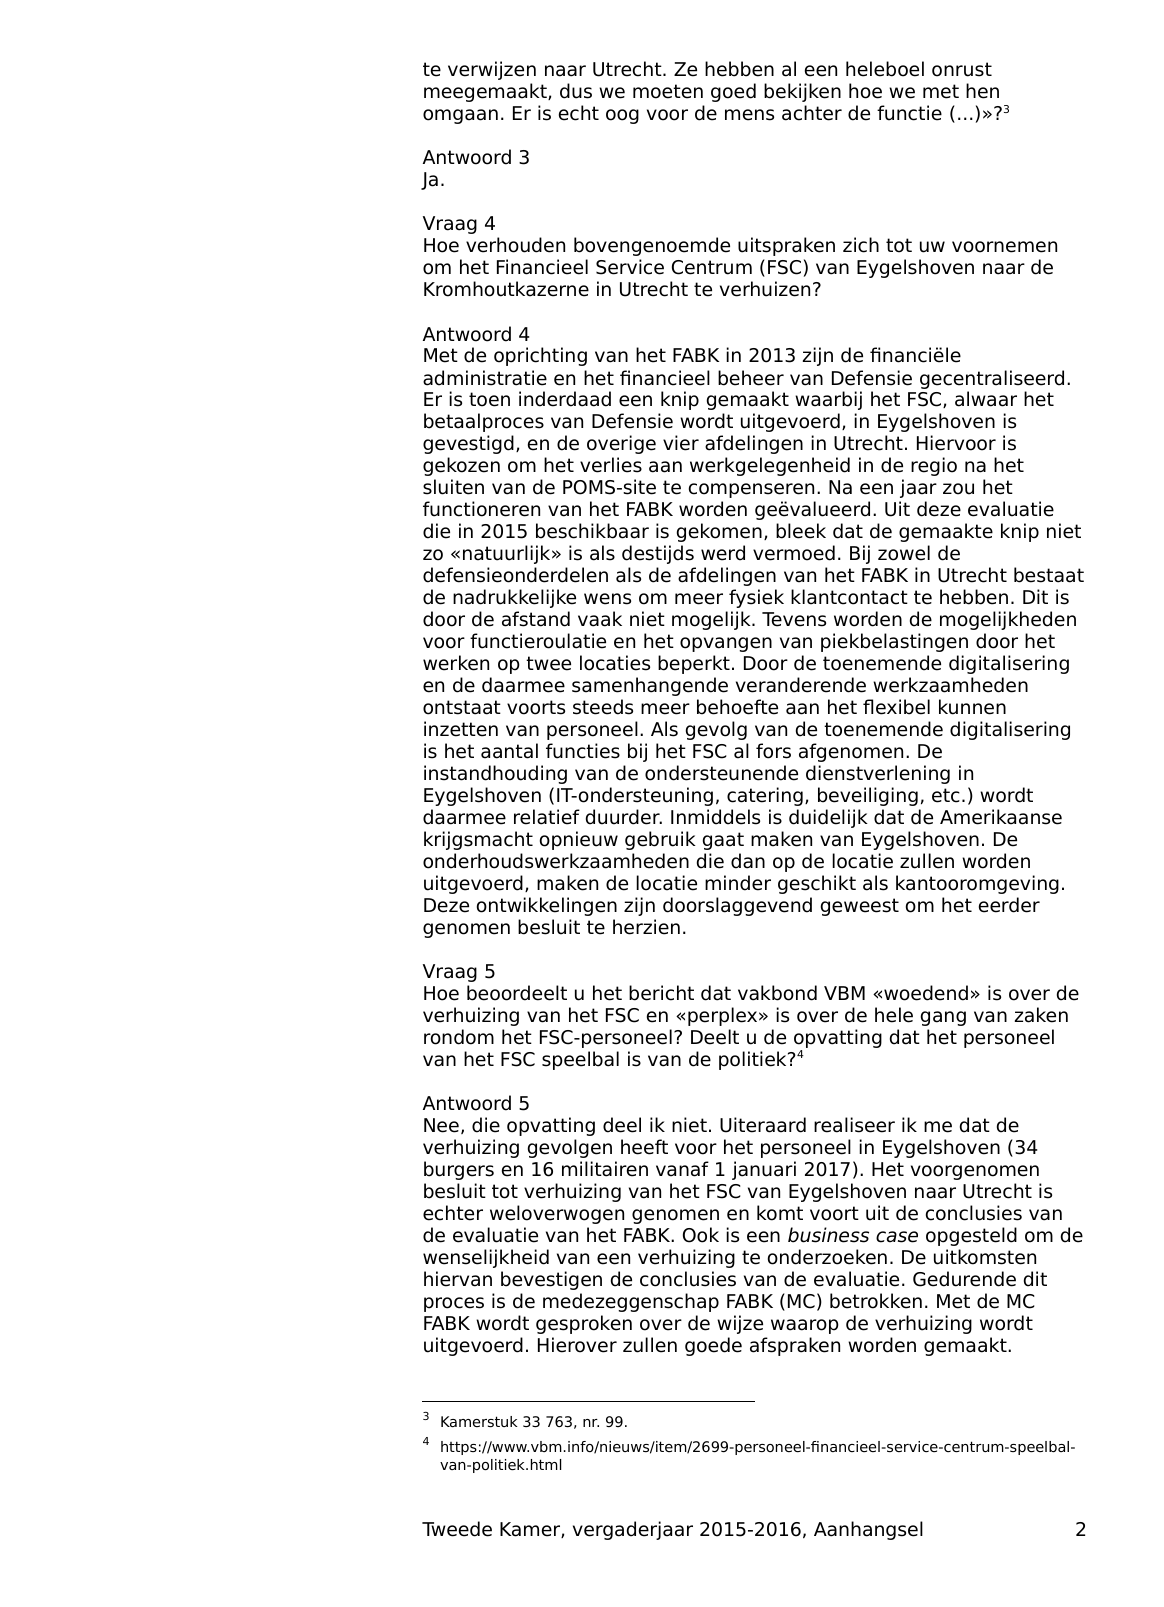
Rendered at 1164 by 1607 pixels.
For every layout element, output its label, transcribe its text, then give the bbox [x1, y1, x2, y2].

text Met de oprichting van het FABK in 2013 zijn de financiële administratie en het financieel beheer van Defensie gecentraliseerd. Er is toen inderdaad een knip gemaakt waarbij het FSC, alwaar het betaalproces van Defensie wordt uitgevoerd, in Eygelshoven is gevestigd, en de overige vier afdelingen in Utrecht. Hiervoor is gekozen om het verlies aan werkgelegenheid in de regio na het sluiten van de POMS-site te compenseren. Na een jaar zou het functioneren van het FABK worden geëvalueerd. Uit deze evaluatie die in 2015 beschikbaar is gekomen, bleek dat de gemaakte knip niet zo «natuurlijk» is als destijds werd vermoed. Bij zowel de defensieonderdelen als de afdelingen van het FABK in Utrecht bestaat de nadrukkelijke wens om meer fysiek klantcontact te hebben. Dit is door de afstand vaak niet mogelijk. Tevens worden de mogelijkheden voor functieroulatie en het opvangen van piekbelastingen door het werken op twee locaties beperkt. Door de toenemende digitalisering en de daarmee samenhangende veranderende werkzaamheden ontstaat voorts steeds meer behoefte aan het flexibel kunnen inzetten van personeel. Als gevolg van de toenemende digitalisering is het aantal functies bij het FSC al fors afgenomen. De instandhouding van de ondersteunende dienstverlening in Eygelshoven (IT-ondersteuning, catering, beveiliging, etc.) wordt daarmee relatief duurder. Inmiddels is duidelijk dat de Amerikaanse krijgsmacht opnieuw gebruik gaat maken van Eygelshoven. De onderhoudswerkzaamheden die dan op de locatie zullen worden uitgevoerd, maken de locatie minder geschikt als kantooromgeving. Deze ontwikkelingen zijn doorslaggevend geweest om het eerder genomen besluit te herzien. [422, 345, 1087, 939]
text Hoe beoordeelt u het bericht dat vakbond VBM «woedend» is over de verhuizing van het FSC en «perplex» is over de hele gang van zaken rondom het FSC-personeel? Deelt u de opvatting dat het personeel van het FSC speelbal is van de politiek? [422, 983, 1087, 1071]
text Vraag 5 [422, 961, 1087, 983]
text Vraag 4 [422, 213, 1087, 235]
text te verwijzen naar Utrecht. Ze hebben al een heleboel onrust meegemaakt, dus we moeten goed bekijken hoe we met hen omgaan. Er is echt oog voor de mens achter de functie (...)»? [422, 59, 1087, 125]
text Ja. [422, 169, 1087, 191]
text Antwoord 4 [422, 323, 1087, 345]
text Hoe verhouden bovengenoemde uitspraken zich tot uw voornemen om het Financieel Service Centrum (FSC) van Eygelshoven naar de Kromhoutkazerne in Utrecht te verhuizen? [422, 235, 1087, 301]
text Nee, die opvatting deel ik niet. Uiteraard realiseer ik me dat de verhuizing gevolgen heeft voor het personeel in Eygelshoven (34 burgers en 16 militairen vanaf 1 januari 2017). Het voorgenomen besluit tot verhuizing van het FSC van Eygelshoven naar Utrecht is echter weloverwogen genomen en komt voort uit de conclusies van de evaluatie van het FABK. Ook is een business case opgesteld om de wenselijkheid van een verhuizing te onderzoeken. De uitkomsten hiervan bevestigen de conclusies van de evaluatie. Gedurende dit proces is de medezeggenschap FABK (MC) betrokken. Met de MC FABK wordt gesproken over de wijze waarop de verhuizing wordt uitgevoerd. Hierover zullen goede afspraken worden gemaakt. [422, 1115, 1087, 1357]
text Antwoord 3 [422, 147, 1087, 169]
text https://www.vbm.info/nieuws/item/2699-personeel-financieel-service-centrum-speelbal-van-politiek.html [422, 1435, 1087, 1474]
text Antwoord 5 [422, 1093, 1087, 1115]
text Kamerstuk 33 763, nr. 99. [422, 1410, 1087, 1432]
